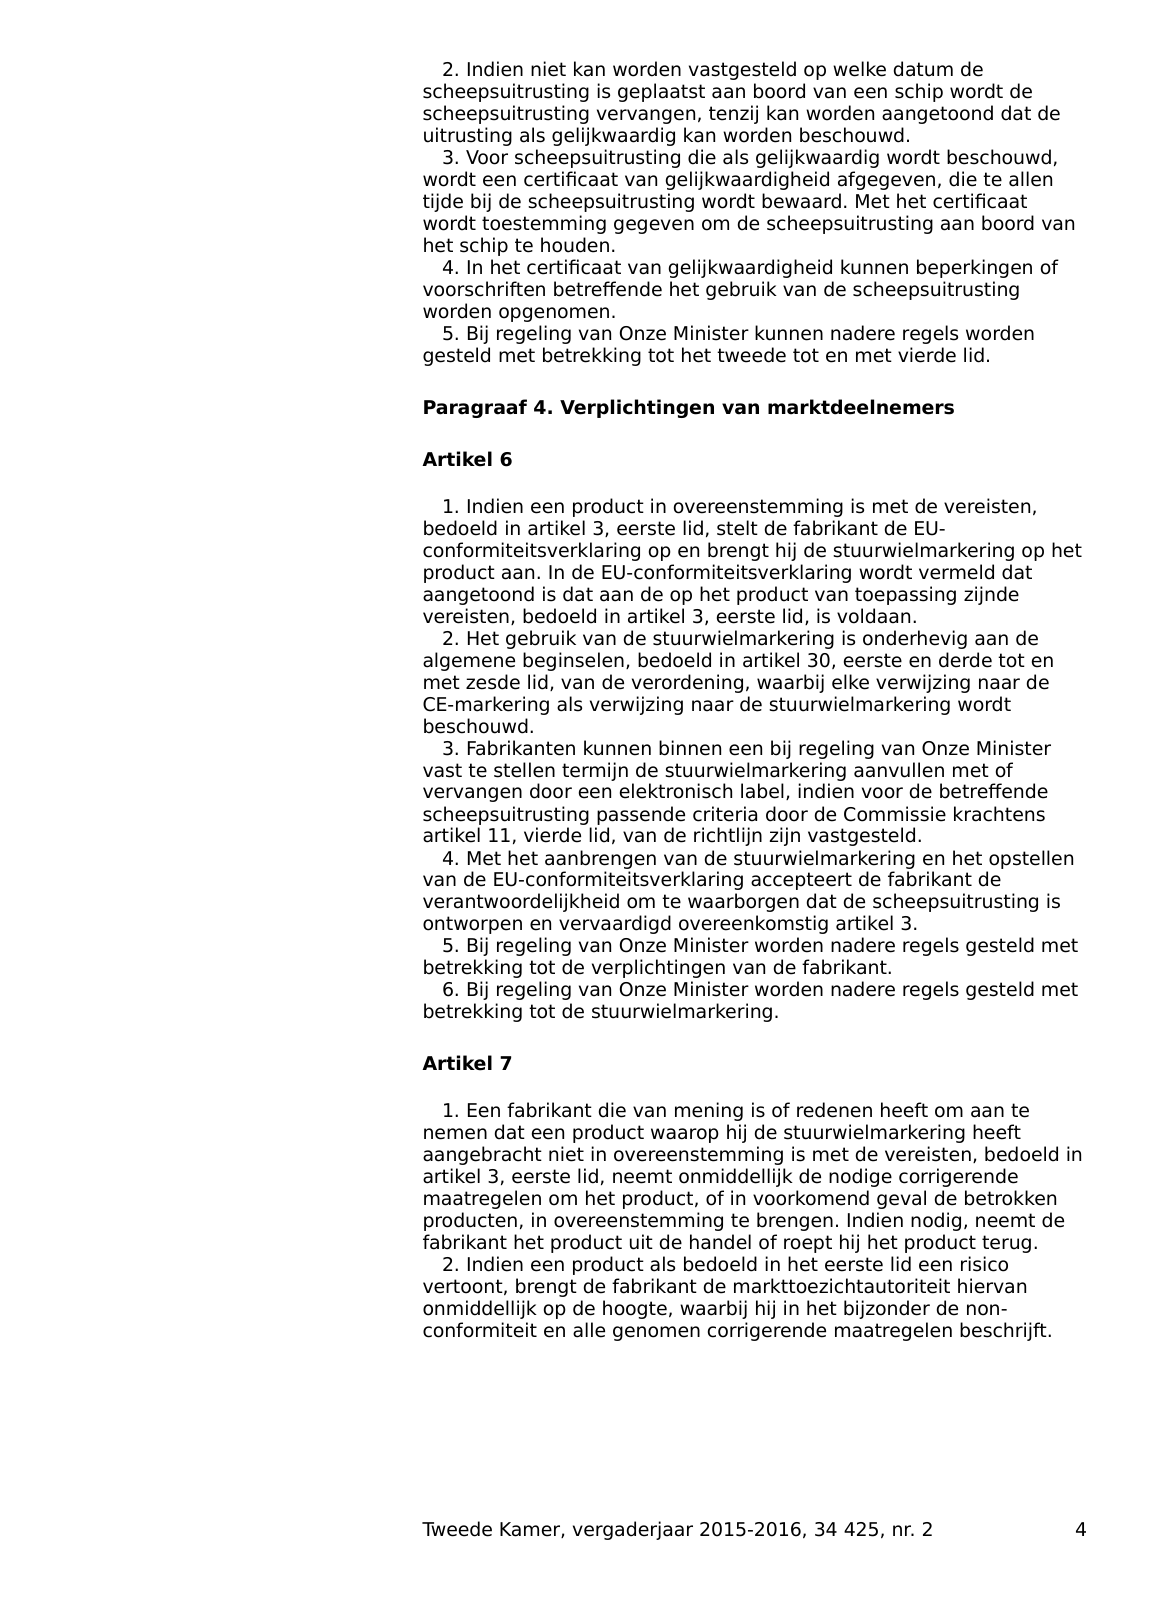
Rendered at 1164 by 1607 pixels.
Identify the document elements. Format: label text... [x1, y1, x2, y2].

text 5. Bij regeling van Onze Minister worden nadere regels gesteld met betrekking tot de verplichtingen van de fabrikant. [422, 935, 1087, 979]
text 1. Een fabrikant die van mening is of redenen heeft om aan te nemen dat een product waarop hij de stuurwielmarkering heeft aangebracht niet in overeenstemming is met de vereisten, bedoeld in artikel 3, eerste lid, neemt onmiddellijk de nodige corrigerende maatregelen om het product, of in voorkomend geval de betrokken producten, in overeenstemming te brengen. Indien nodig, neemt de fabrikant het product uit de handel of roept hij het product terug. [422, 1100, 1087, 1254]
text 3. Fabrikanten kunnen binnen een bij regeling van Onze Minister vast te stellen termijn de stuurwielmarkering aanvullen met of vervangen door een elektronisch label, indien voor de betreffende scheepsuitrusting passende criteria door de Commissie krachtens artikel 11, vierde lid, van de richtlijn zijn vastgesteld. [422, 737, 1087, 847]
text 1. Indien een product in overeenstemming is met de vereisten, bedoeld in artikel 3, eerste lid, stelt de fabrikant de EU-conformiteitsverklaring op en brengt hij de stuurwielmarkering op het product aan. In de EU-conformiteitsverklaring wordt vermeld dat aangetoond is dat aan de op het product van toepassing zijnde vereisten, bedoeld in artikel 3, eerste lid, is voldaan. [422, 496, 1087, 628]
subtitle Paragraaf 4. Verplichtingen van marktdeelnemers [422, 397, 1087, 419]
text 3. Voor scheepsuitrusting die als gelijkwaardig wordt beschouwd, wordt een certificaat van gelijkwaardigheid afgegeven, die te allen tijde bij de scheepsuitrusting wordt bewaard. Met het certificaat wordt toestemming gegeven om de scheepsuitrusting aan boord van het schip te houden. [422, 147, 1087, 257]
text 2. Indien niet kan worden vastgesteld op welke datum de scheepsuitrusting is geplaatst aan boord van een schip wordt de scheepsuitrusting vervangen, tenzij kan worden aangetoond dat de uitrusting als gelijkwaardig kan worden beschouwd. [422, 59, 1087, 147]
text 4. In het certificaat van gelijkwaardigheid kunnen beperkingen of voorschriften betreffende het gebruik van de scheepsuitrusting worden opgenomen. [422, 257, 1087, 323]
text 6. Bij regeling van Onze Minister worden nadere regels gesteld met betrekking tot de stuurwielmarkering. [422, 979, 1087, 1023]
text 2. Het gebruik van de stuurwielmarkering is onderhevig aan de algemene beginselen, bedoeld in artikel 30, eerste en derde tot en met zesde lid, van de verordening, waarbij elke verwijzing naar de CE-markering als verwijzing naar de stuurwielmarkering wordt beschouwd. [422, 628, 1087, 737]
text 5. Bij regeling van Onze Minister kunnen nadere regels worden gesteld met betrekking tot het tweede tot en met vierde lid. [422, 323, 1087, 367]
text 4. Met het aanbrengen van de stuurwielmarkering en het opstellen van de EU-conformiteitsverklaring accepteert de fabrikant de verantwoordelijkheid om te waarborgen dat de scheepsuitrusting is ontworpen en vervaardigd overeenkomstig artikel 3. [422, 847, 1087, 935]
subtitle Artikel 6 [422, 449, 1087, 471]
subtitle Artikel 7 [422, 1053, 1087, 1075]
text 2. Indien een product als bedoeld in het eerste lid een risico vertoont, brengt de fabrikant de markttoezichtautoriteit hiervan onmiddellijk op de hoogte, waarbij hij in het bijzonder de non-conformiteit en alle genomen corrigerende maatregelen beschrijft. [422, 1254, 1087, 1342]
